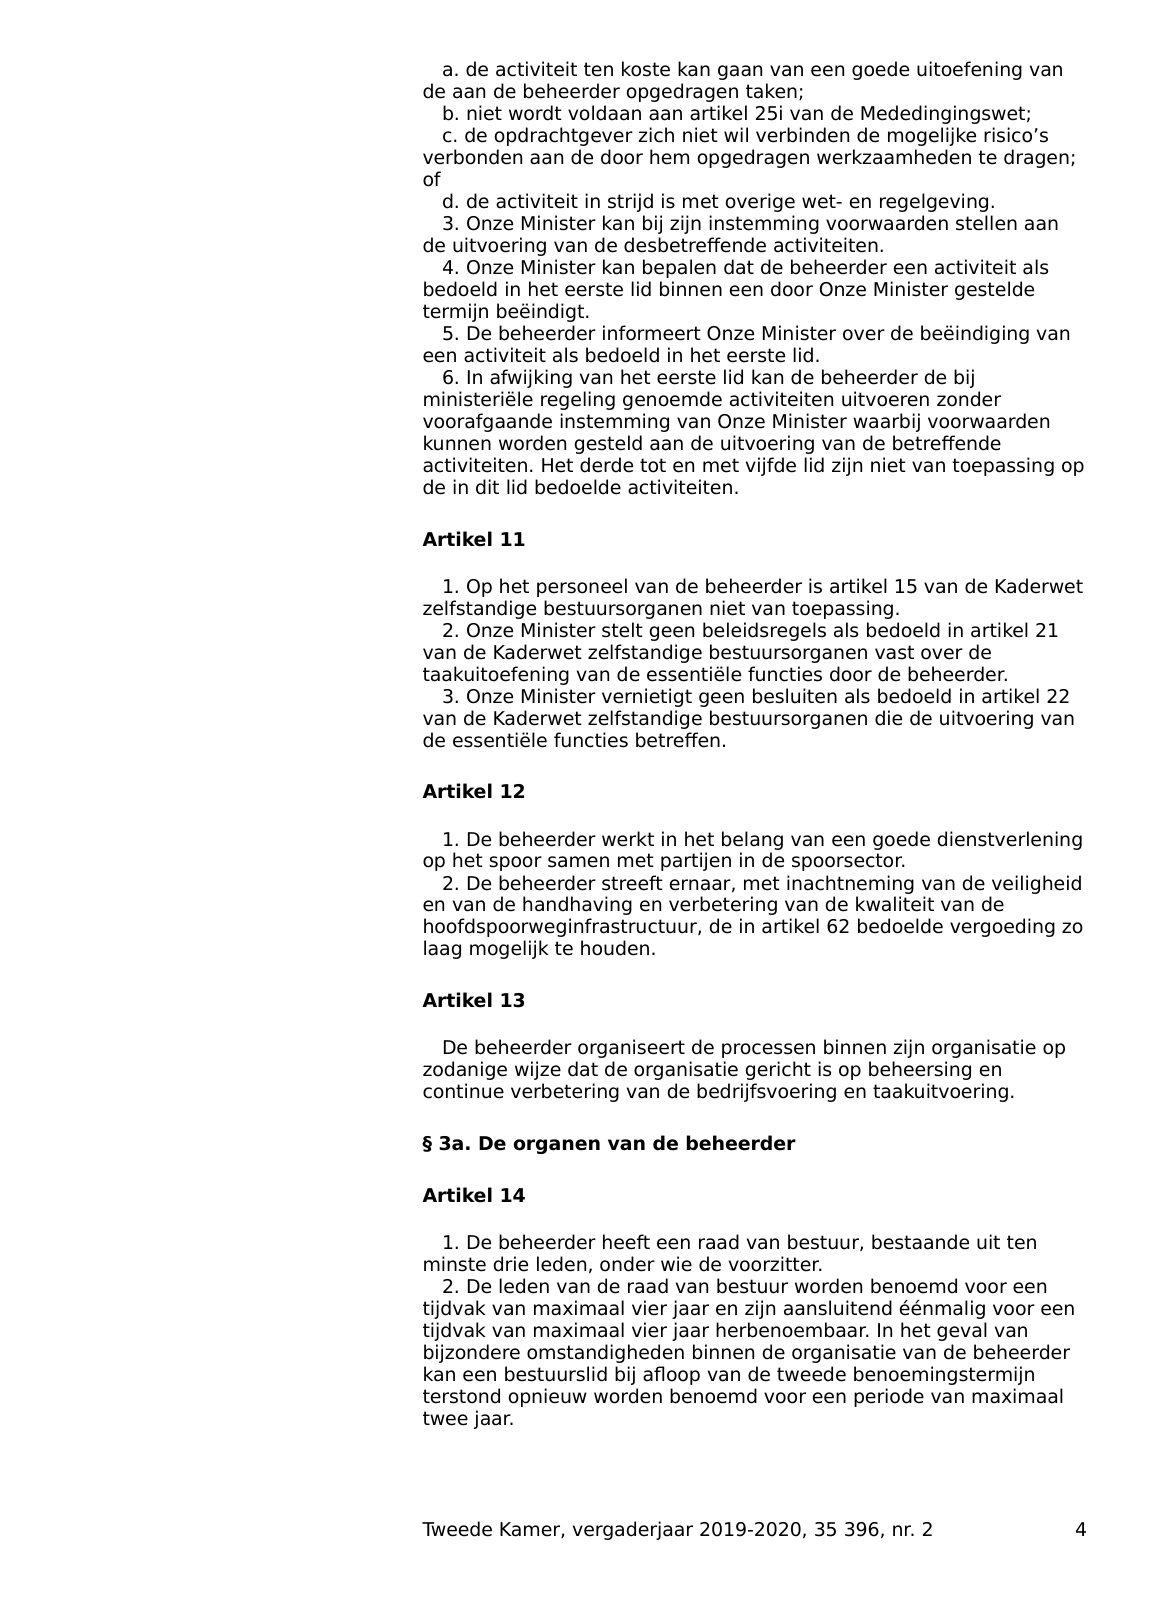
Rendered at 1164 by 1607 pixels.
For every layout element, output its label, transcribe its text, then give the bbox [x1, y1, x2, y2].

subtitle Artikel 12 [422, 781, 1087, 803]
subtitle Artikel 14 [422, 1185, 1087, 1207]
text 5. De beheerder informeert Onze Minister over de beëindiging van een activiteit als bedoeld in het eerste lid. [422, 323, 1087, 367]
text a. de activiteit ten koste kan gaan van een goede uitoefening van de aan de beheerder opgedragen taken; [422, 59, 1087, 103]
text 6. In afwijking van het eerste lid kan de beheerder de bij ministeriële regeling genoemde activiteiten uitvoeren zonder voorafgaande instemming van Onze Minister waarbij voorwaarden kunnen worden gesteld aan de uitvoering van de betreffende activiteiten. Het derde tot en met vijfde lid zijn niet van toepassing op de in dit lid bedoelde activiteiten. [422, 367, 1087, 499]
text 2. Onze Minister stelt geen beleidsregels als bedoeld in artikel 21 van de Kaderwet zelfstandige bestuursorganen vast over de taakuitoefening van de essentiële functies door de beheerder. [422, 619, 1087, 686]
text c. de opdrachtgever zich niet wil verbinden de mogelijke risico’s verbonden aan de door hem opgedragen werkzaamheden te dragen; of [422, 125, 1087, 191]
text 2. De beheerder streeft ernaar, met inachtneming van de veiligheid en van de handhaving en verbetering van de kwaliteit van de hoofdspoorweginfrastructuur, de in artikel 62 bedoelde vergoeding zo laag mogelijk te houden. [422, 872, 1087, 960]
text 1. De beheerder heeft een raad van bestuur, bestaande uit ten minste drie leden, onder wie de voorzitter. [422, 1232, 1087, 1276]
text b. niet wordt voldaan aan artikel 25i van de Mededingingswet; [422, 103, 1087, 125]
text d. de activiteit in strijd is met overige wet- en regelgeving. [422, 191, 1087, 213]
text De beheerder organiseert de processen binnen zijn organisatie op zodanige wijze dat de organisatie gericht is op beheersing en continue verbetering van de bedrijfsvoering en taakuitvoering. [422, 1037, 1087, 1103]
text 2. De leden van de raad van bestuur worden benoemd voor een tijdvak van maximaal vier jaar en zijn aansluitend éénmalig voor een tijdvak van maximaal vier jaar herbenoembaar. In het geval van bijzondere omstandigheden binnen de organisatie van de beheerder kan een bestuurslid bij afloop van de tweede benoemingstermijn terstond opnieuw worden benoemd voor een periode van maximaal twee jaar. [422, 1276, 1087, 1430]
text 1. Op het personeel van de beheerder is artikel 15 van de Kaderwet zelfstandige bestuursorganen niet van toepassing. [422, 576, 1087, 619]
text 4. Onze Minister kan bepalen dat de beheerder een activiteit als bedoeld in het eerste lid binnen een door Onze Minister gestelde termijn beëindigt. [422, 257, 1087, 323]
text 3. Onze Minister vernietigt geen besluiten als bedoeld in artikel 22 van de Kaderwet zelfstandige bestuursorganen die de uitvoering van de essentiële functies betreffen. [422, 686, 1087, 751]
subtitle Artikel 13 [422, 990, 1087, 1012]
subtitle Artikel 11 [422, 529, 1087, 551]
subtitle § 3a. De organen van de beheerder [422, 1133, 1087, 1155]
text 3. Onze Minister kan bij zijn instemming voorwaarden stellen aan de uitvoering van de desbetreffende activiteiten. [422, 213, 1087, 257]
text 1. De beheerder werkt in het belang van een goede dienstverlening op het spoor samen met partijen in de spoorsector. [422, 828, 1087, 872]
